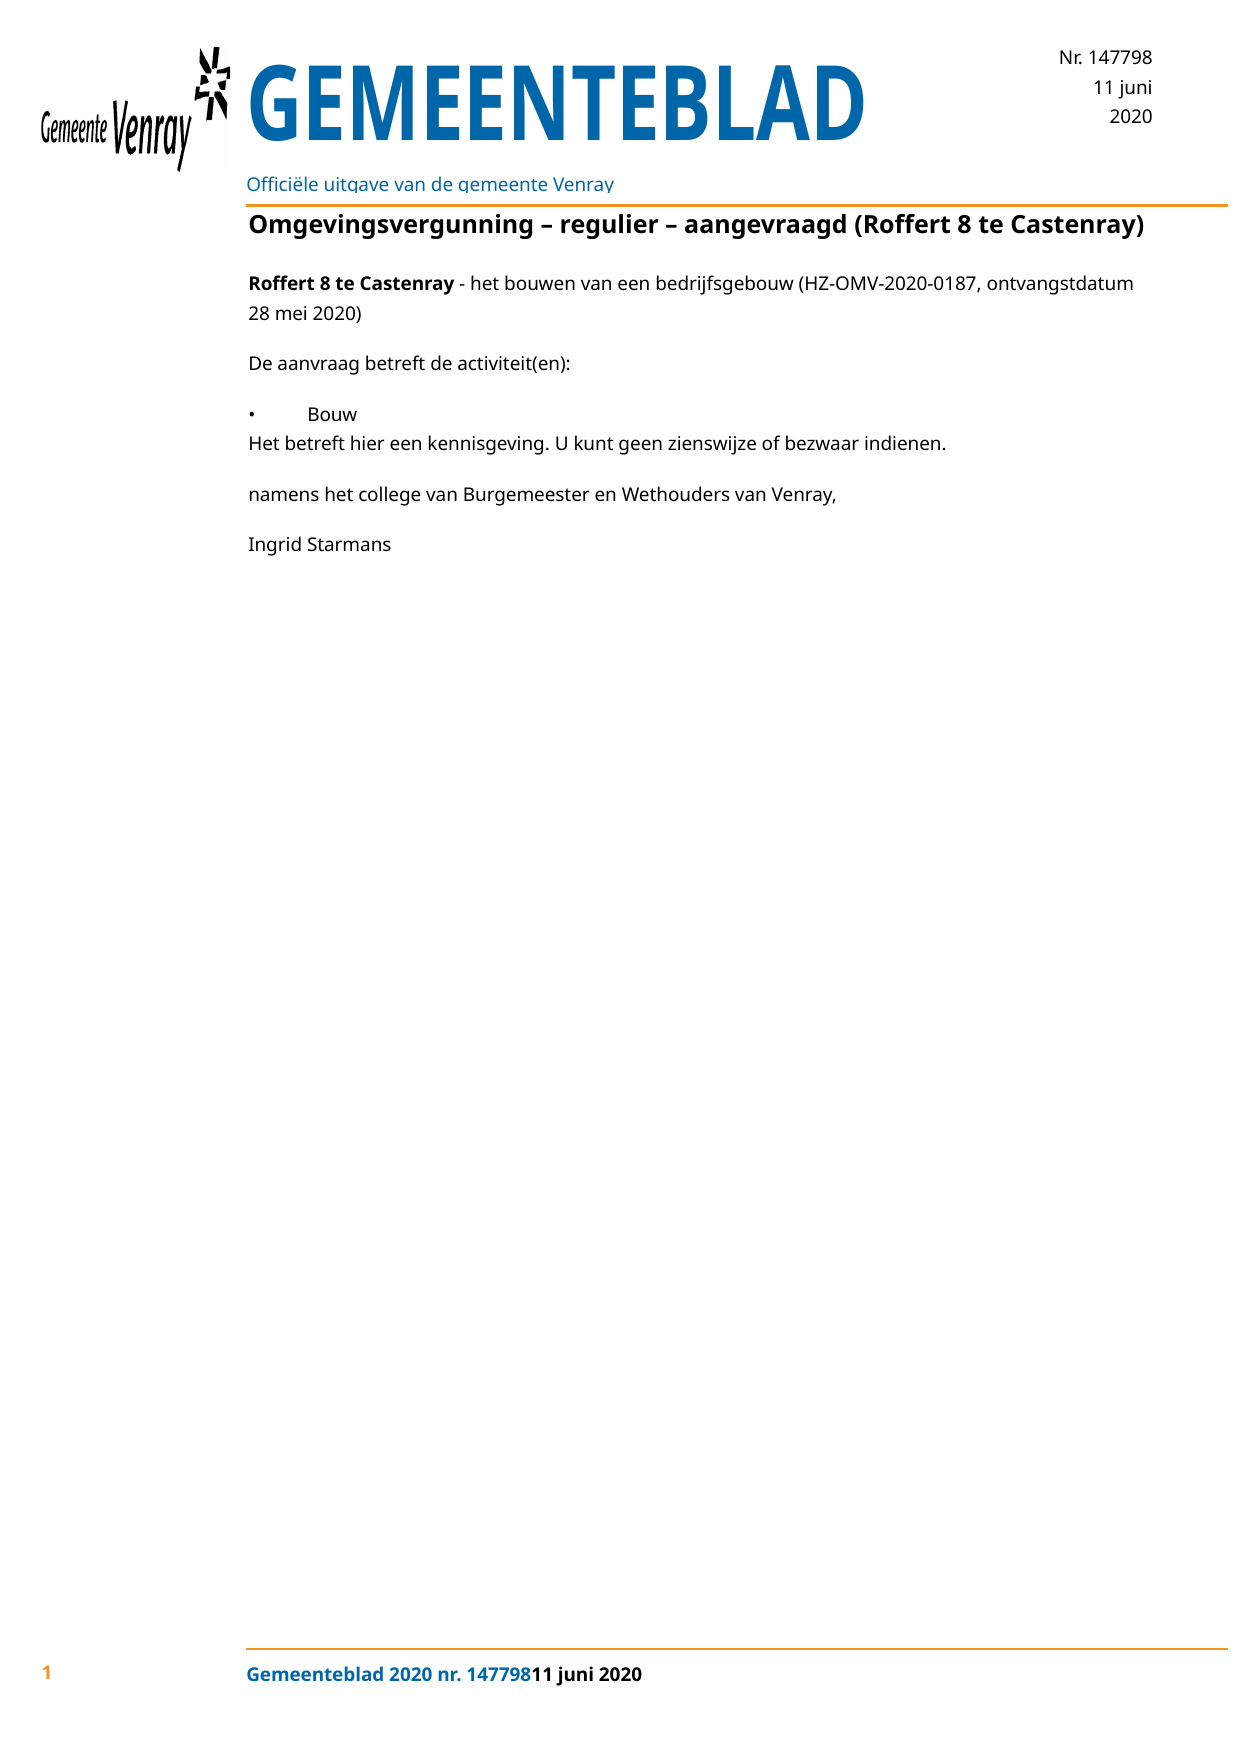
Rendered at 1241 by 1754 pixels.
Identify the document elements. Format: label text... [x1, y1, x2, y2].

text Omgevingsvergunning – regulier – aangevraagd (Roffert 8 te Castenray) [248, 207, 1152, 241]
list Bouw [248, 401, 1152, 426]
text Het betreft hier een kennisgeving. U kunt geen zienswijze of bezwaar indienen. [248, 430, 1152, 456]
text namens het college van Burgemeester en Wethouders van Venray, [248, 481, 1152, 506]
text Roffert 8 te Castenray - het bouwen van een bedrijfsgebouw (HZ-OMV-2020-0187, ontvangstdatum 28 mei 2020) [248, 270, 1152, 326]
text Ingrid Starmans [248, 531, 1152, 557]
picture [41, 47, 231, 172]
text De aanvraag betreft de activiteit(en): [248, 350, 1152, 376]
